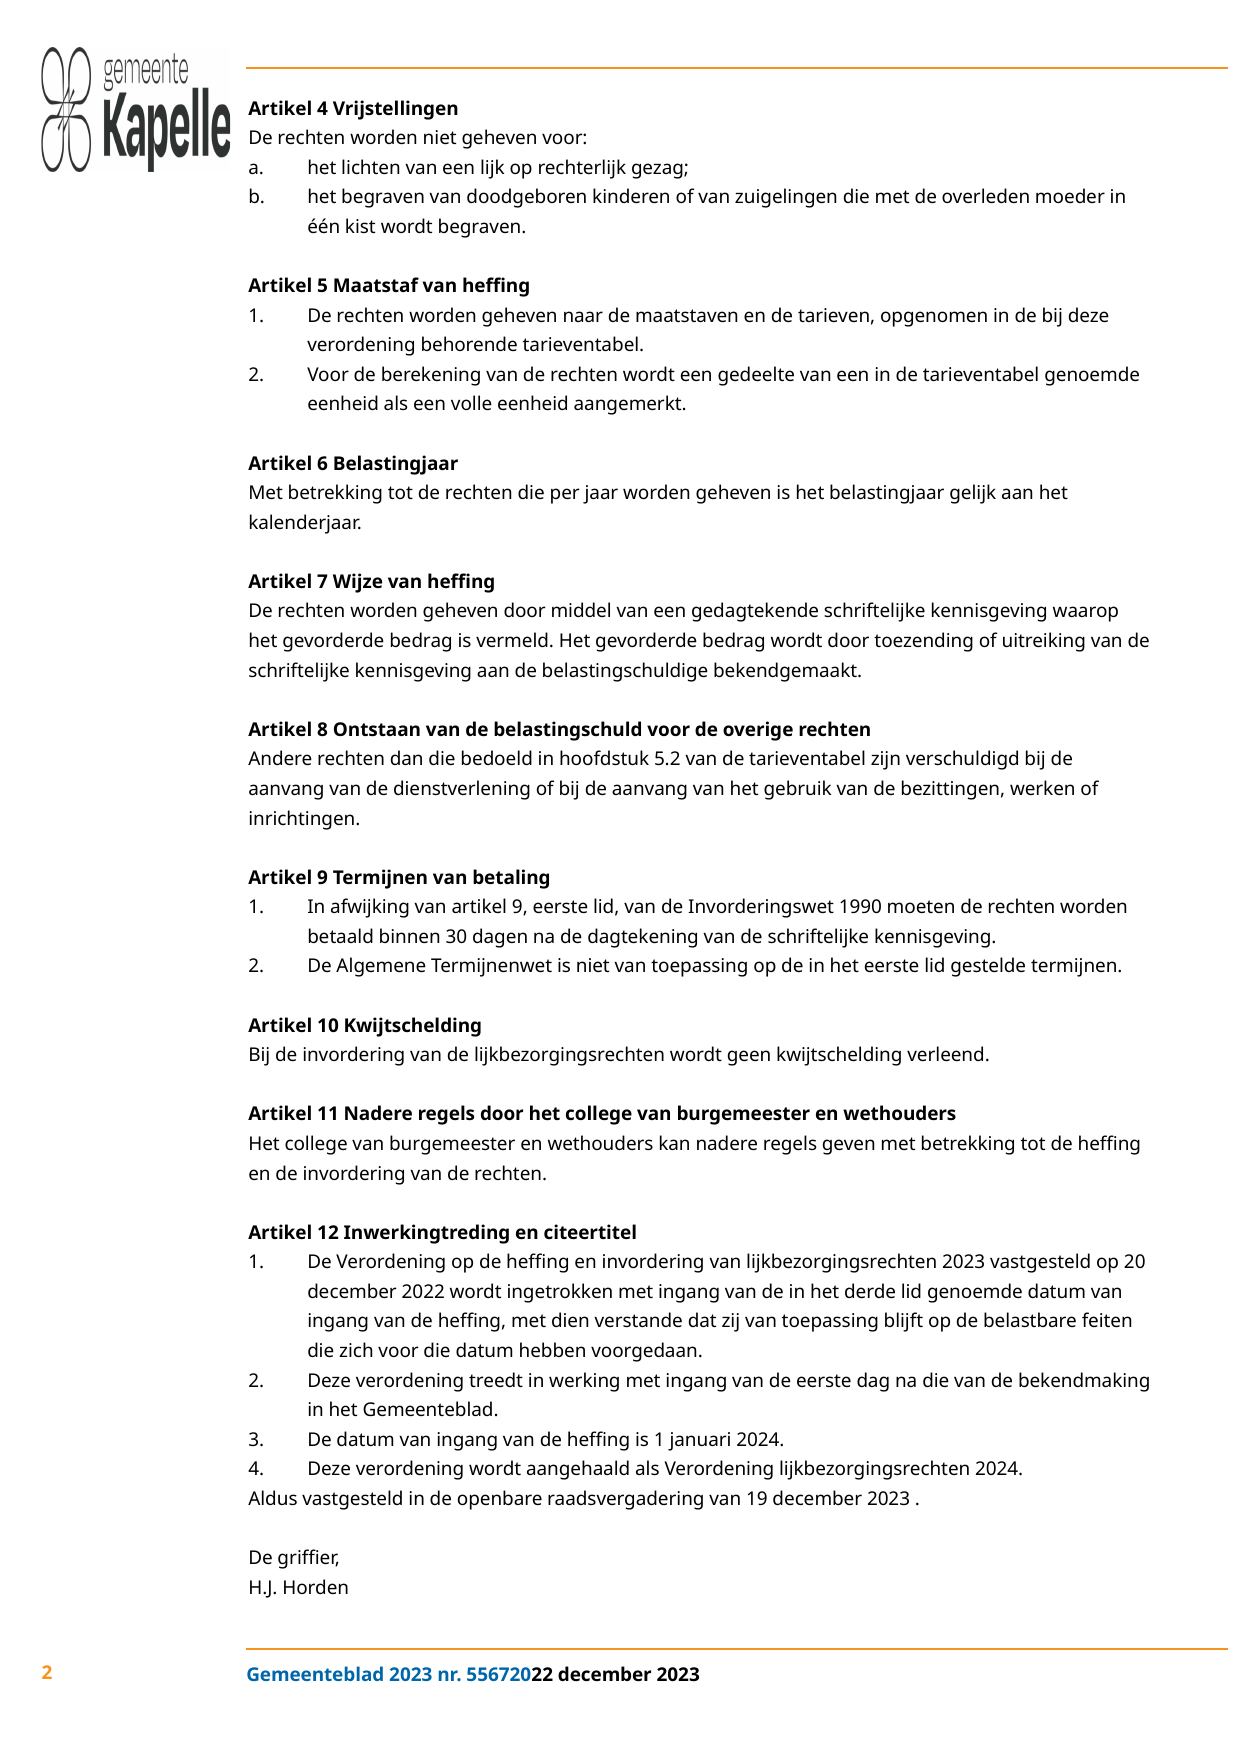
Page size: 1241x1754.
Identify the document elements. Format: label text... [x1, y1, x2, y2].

text De griffier, [248, 1544, 1152, 1570]
text Artikel 10 Kwijtschelding [248, 1012, 1152, 1038]
text Met betrekking tot de rechten die per jaar worden geheven is het belastingjaar gelijk aan het kalenderjaar. [248, 479, 1152, 535]
text Andere rechten dan die bedoeld in hoofdstuk 5.2 van de tarieventabel zijn verschuldigd bij de aanvang van de dienstverlening of bij de aanvang van het gebruik van de bezittingen, werken of inrichtingen. [248, 746, 1152, 831]
text Artikel 11 Nadere regels door het college van burgemeester en wethouders [248, 1101, 1152, 1126]
text Bij de invordering van de lijkbezorgingsrechten wordt geen kwijtschelding verleend. [248, 1041, 1152, 1067]
list Voor de berekening van de rechten wordt een gedeelte van een in de tarieventabel genoemde eenheid als een volle eenheid aangemerkt. [248, 361, 1152, 416]
text Artikel 7 Wijze van heffing [248, 568, 1152, 594]
text Artikel 8 Ontstaan van de belastingschuld voor de overige rechten [248, 716, 1152, 742]
text Artikel 9 Termijnen van betaling [248, 864, 1152, 890]
list De Algemene Termijnenwet is niet van toepassing op de in het eerste lid gestelde termijnen. [248, 953, 1152, 978]
text Artikel 5 Maatstaf van heffing [248, 272, 1152, 298]
text H.J. Horden [248, 1574, 1152, 1600]
picture [41, 47, 231, 172]
text Aldus vastgesteld in de openbare raadsvergadering van 19 december 2023 . [248, 1485, 1152, 1511]
text Artikel 12 Inwerkingtreding en citeertitel [248, 1219, 1152, 1245]
text De rechten worden geheven door middel van een gedagtekende schriftelijke kennisgeving waarop het gevorderde bedrag is vermeld. Het gevorderde bedrag wordt door toezending of uitreiking van de schriftelijke kennisgeving aan de belastingschuldige bekendgemaakt. [248, 598, 1152, 683]
list De rechten worden geheven naar de maatstaven en de tarieven, opgenomen in de bij deze verordening behorende tarieventabel. [248, 302, 1152, 357]
list Deze verordening wordt aangehaald als Verordening lijkbezorgingsrechten 2024. [248, 1456, 1152, 1481]
list Deze verordening treedt in werking met ingang van de eerste dag na die van de bekendmaking in het Gemeenteblad. [248, 1367, 1152, 1422]
list het begraven van doodgeboren kinderen of van zuigelingen die met de overleden moeder in één kist wordt begraven. [248, 183, 1152, 239]
list De datum van ingang van de heffing is 1 januari 2024. [248, 1426, 1152, 1452]
text De rechten worden niet geheven voor: [248, 124, 1152, 150]
text Artikel 6 Belastingjaar [248, 450, 1152, 476]
text Artikel 4 Vrijstellingen [248, 95, 1152, 121]
list In afwijking van artikel 9, eerste lid, van de Invorderingswet 1990 moeten de rechten worden betaald binnen 30 dagen na de dagtekening van de schriftelijke kennisgeving. [248, 893, 1152, 949]
text Het college van burgemeester en wethouders kan nadere regels geven met betrekking tot de heffing en de invordering van de rechten. [248, 1130, 1152, 1186]
list De Verordening op de heffing en invordering van lijkbezorgingsrechten 2023 vastgesteld op 20 december 2022 wordt ingetrokken met ingang van de in het derde lid genoemde datum van ingang van de heffing, met dien verstande dat zij van toepassing blijft op de belastbare feiten die zich voor die datum hebben voorgedaan. [248, 1248, 1152, 1363]
list het lichten van een lijk op rechterlijk gezag; [248, 154, 1152, 180]
